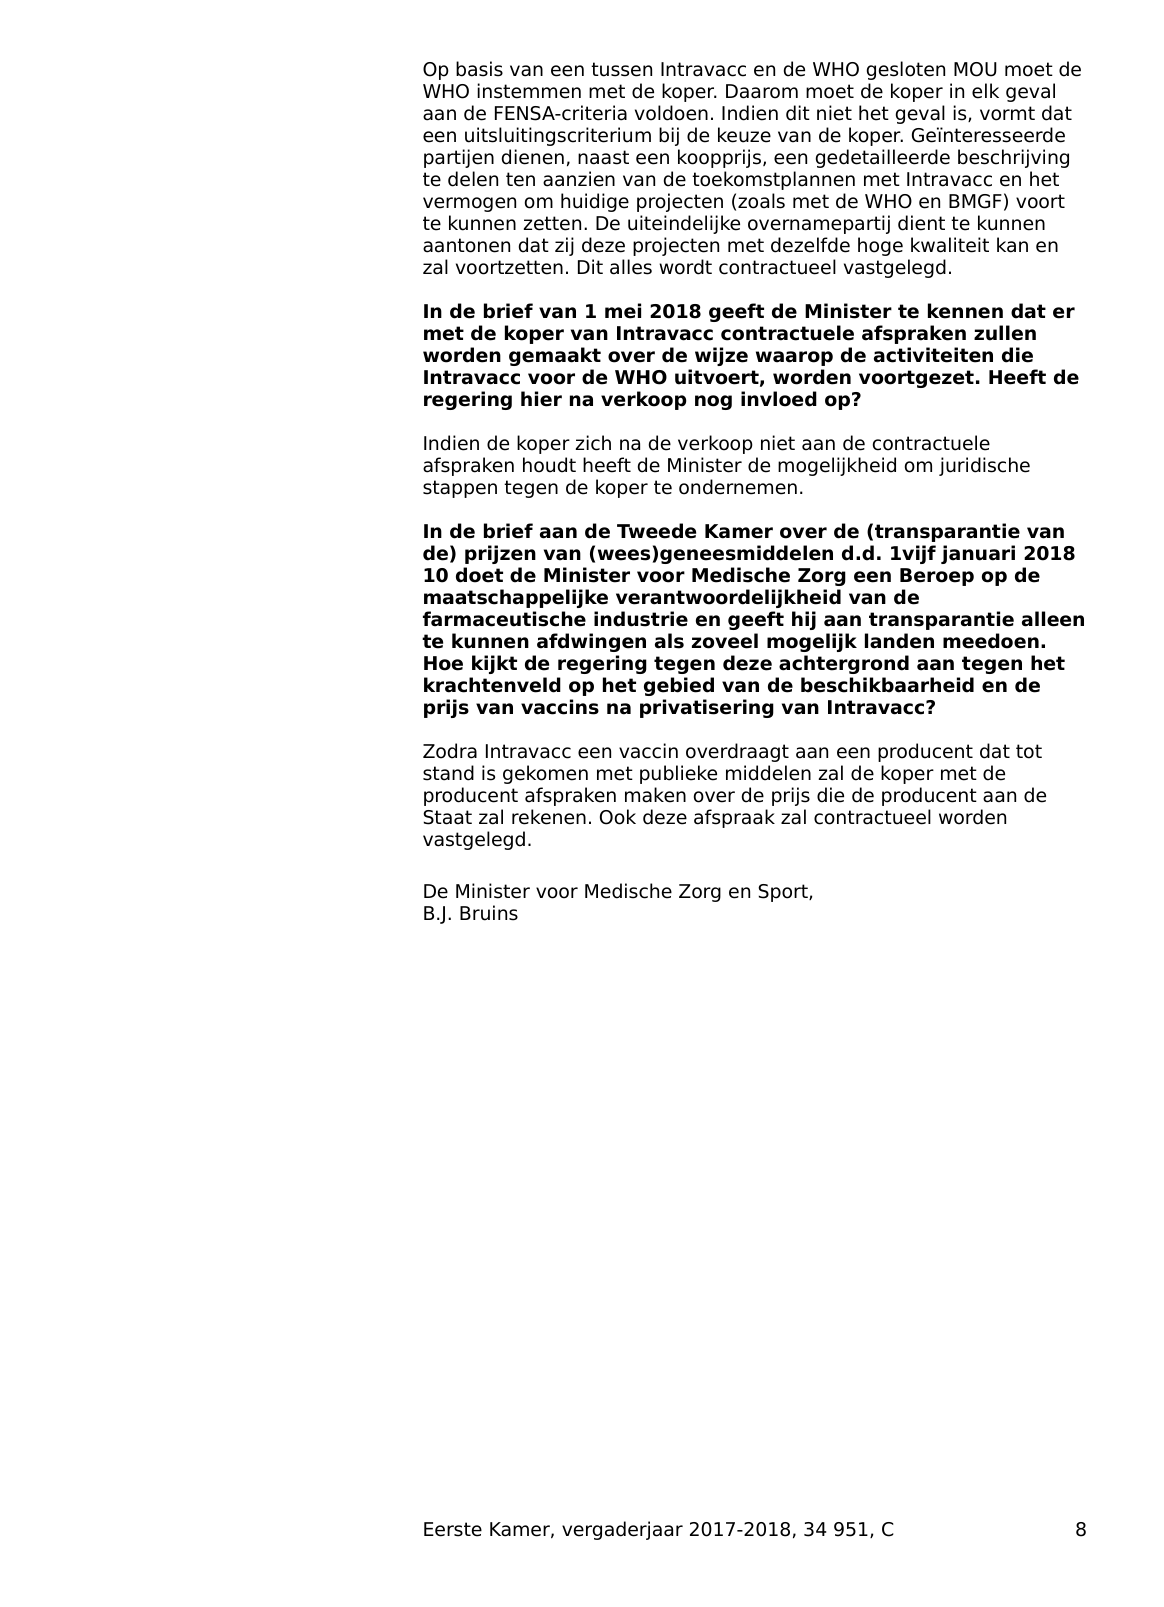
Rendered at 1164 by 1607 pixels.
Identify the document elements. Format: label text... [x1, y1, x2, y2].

text In de brief aan de Tweede Kamer over de (transparantie van de) prijzen van (wees)geneesmiddelen d.d. 1vijf januari 2018 10 doet de Minister voor Medische Zorg een Beroep op de maatschappelijke verantwoordelijkheid van de farmaceutische industrie en geeft hij aan transparantie alleen te kunnen afdwingen als zoveel mogelijk landen meedoen. Hoe kijkt de regering tegen deze achtergrond aan tegen het krachtenveld op het gebied van de beschikbaarheid en de prijs van vaccins na privatisering van Intravacc? [422, 521, 1087, 719]
text Indien de koper zich na de verkoop niet aan de contractuele afspraken houdt heeft de Minister de mogelijkheid om juridische stappen tegen de koper te ondernemen. [422, 433, 1087, 499]
text In de brief van 1 mei 2018 geeft de Minister te kennen dat er met de koper van Intravacc contractuele afspraken zullen worden gemaakt over de wijze waarop de activiteiten die Intravacc voor de WHO uitvoert, worden voortgezet. Heeft de regering hier na verkoop nog invloed op? [422, 301, 1087, 411]
text Zodra Intravacc een vaccin overdraagt aan een producent dat tot stand is gekomen met publieke middelen zal de koper met de producent afspraken maken over de prijs die de producent aan de Staat zal rekenen. Ook deze afspraak zal contractueel worden vastgelegd. [422, 741, 1087, 851]
text Op basis van een tussen Intravacc en de WHO gesloten MOU moet de WHO instemmen met de koper. Daarom moet de koper in elk geval aan de FENSA-criteria voldoen. Indien dit niet het geval is, vormt dat een uitsluitingscriterium bij de keuze van de koper. Geïnteresseerde partijen dienen, naast een koopprijs, een gedetailleerde beschrijving te delen ten aanzien van de toekomstplannen met Intravacc en het vermogen om huidige projecten (zoals met de WHO en BMGF) voort te kunnen zetten. De uiteindelijke overnamepartij dient te kunnen aantonen dat zij deze projecten met dezelfde hoge kwaliteit kan en zal voortzetten. Dit alles wordt contractueel vastgelegd. [422, 59, 1087, 279]
text De Minister voor Medische Zorg en Sport, B.J. Bruins [422, 881, 1087, 925]
